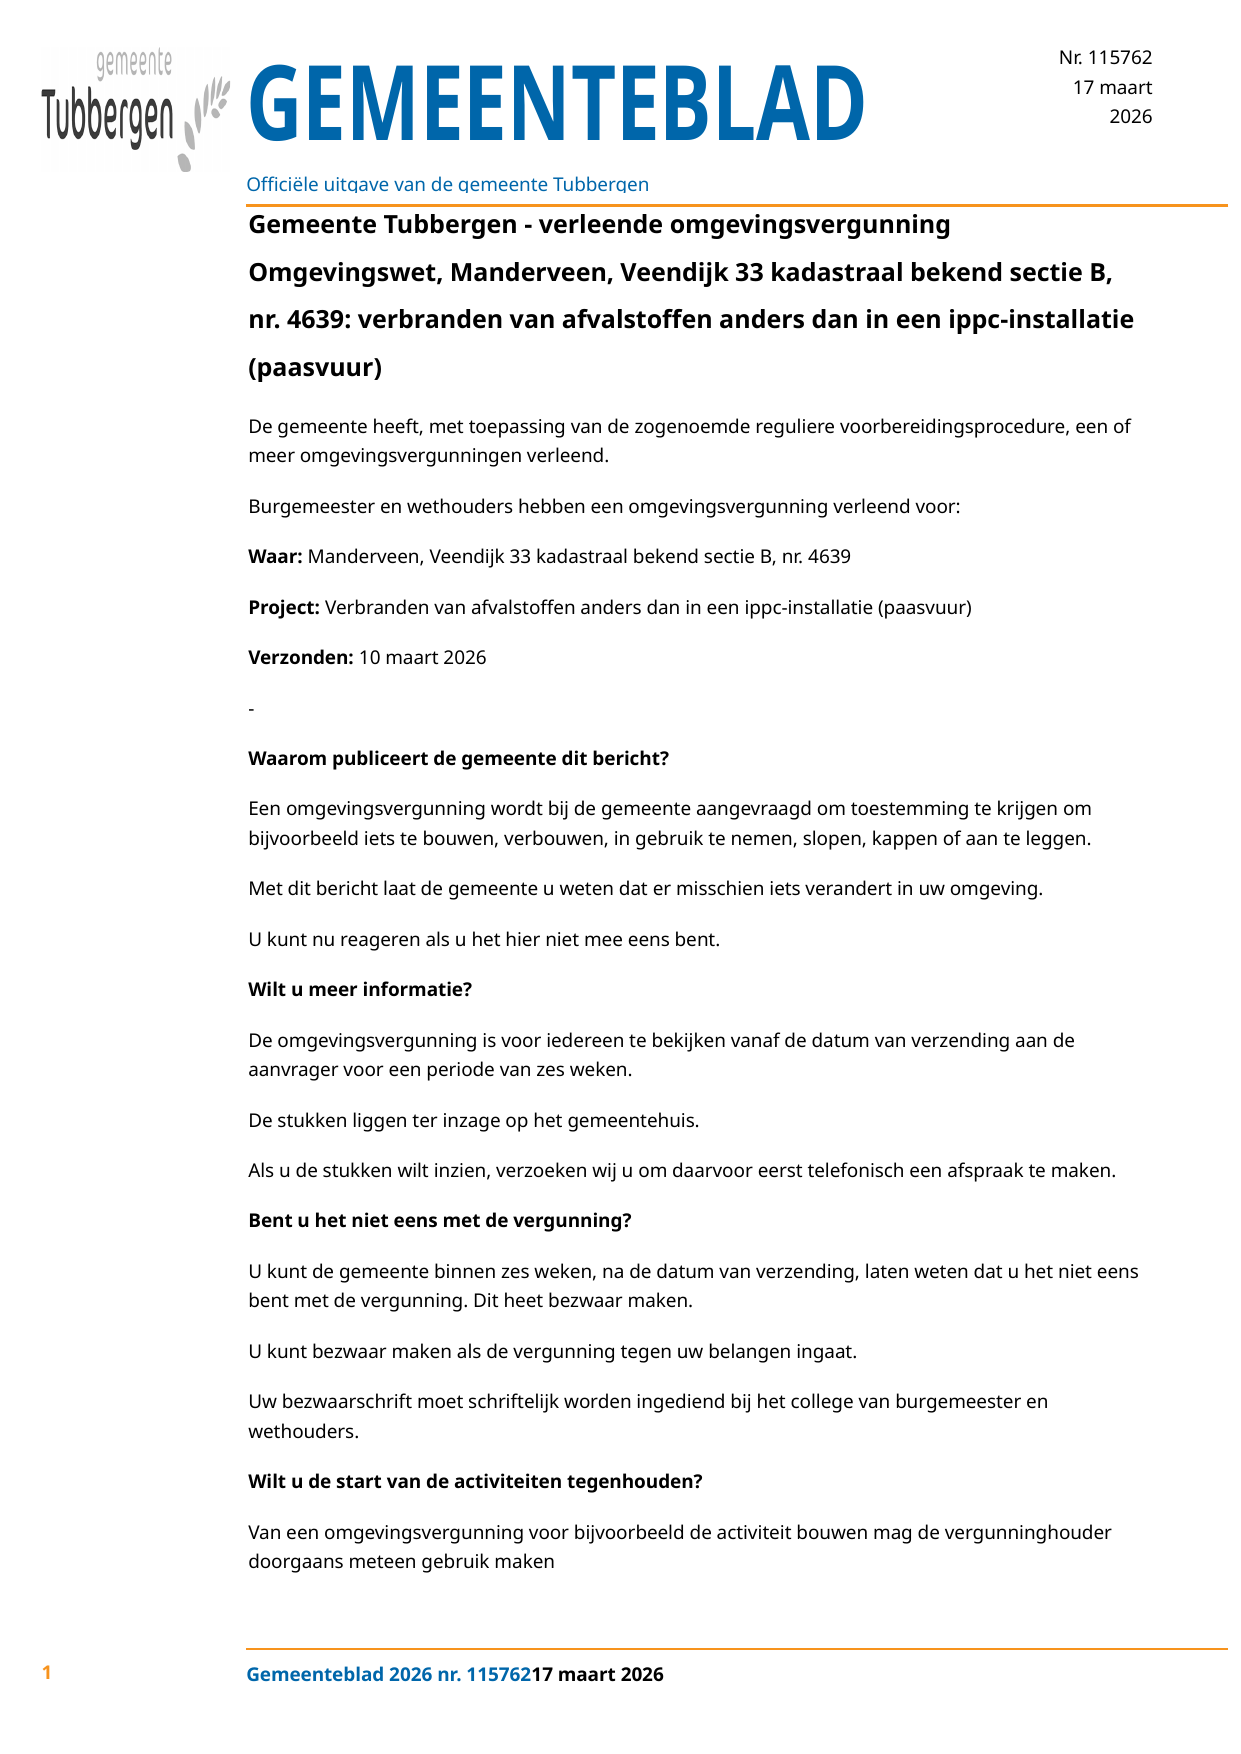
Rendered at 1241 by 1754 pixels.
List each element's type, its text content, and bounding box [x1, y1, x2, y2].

text De omgevingsvergunning is voor iedereen te bekijken vanaf de datum van verzending aan de aanvrager voor een periode van zes weken. [248, 1027, 1152, 1082]
text Waarom publiceert de gemeente dit bericht? [248, 745, 1152, 771]
text Wilt u meer informatie? [248, 976, 1152, 1002]
text Als u de stukken wilt inzien, verzoeken wij u om daarvoor eerst telefonisch een afspraak te maken. [248, 1157, 1152, 1183]
text U kunt nu reageren als u het hier niet mee eens bent. [248, 926, 1152, 952]
text De stukken liggen ter inzage op het gemeentehuis. [248, 1107, 1152, 1133]
text Project: Verbranden van afvalstoffen anders dan in een ippc-installatie (paasvuur) [248, 594, 1152, 620]
text Gemeente Tubbergen - verleende omgevingsvergunning Omgevingswet, Manderveen, Veendijk 33 kadastraal bekend sectie B, nr. 4639: verbranden van afvalstoffen anders dan in een ippc-installatie (paasvuur) [248, 207, 1152, 384]
text - [248, 695, 1152, 721]
text Burgemeester en wethouders hebben een omgevingsvergunning verleend voor: [248, 493, 1152, 519]
text U kunt de gemeente binnen zes weken, na de datum van verzending, laten weten dat u het niet eens bent met de vergunning. Dit heet bezwaar maken. [248, 1258, 1152, 1313]
text Bent u het niet eens met de vergunning? [248, 1208, 1152, 1233]
text Uw bezwaarschrift moet schriftelijk worden ingediend bij het college van burgemeester en wethouders. [248, 1388, 1152, 1444]
text Verzonden: 10 maart 2026 [248, 644, 1152, 670]
text Waar: Manderveen, Veendijk 33 kadastraal bekend sectie B, nr. 4639 [248, 543, 1152, 569]
text Met dit bericht laat de gemeente u weten dat er misschien iets verandert in uw omgeving. [248, 876, 1152, 901]
text U kunt bezwaar maken als de vergunning tegen uw belangen ingaat. [248, 1338, 1152, 1364]
text Wilt u de start van de activiteiten tegenhouden? [248, 1468, 1152, 1494]
text Van een omgevingsvergunning voor bijvoorbeeld de activiteit bouwen mag de vergunninghouder doorgaans meteen gebruik maken [248, 1519, 1152, 1574]
picture [41, 47, 231, 172]
text Een omgevingsvergunning wordt bij de gemeente aangevraagd om toestemming te krijgen om bijvoorbeeld iets te bouwen, verbouwen, in gebruik te nemen, slopen, kappen of aan te leggen. [248, 796, 1152, 851]
text De gemeente heeft, met toepassing van de zogenoemde reguliere voorbereidingsprocedure, een of meer omgevingsvergunningen verleend. [248, 413, 1152, 468]
